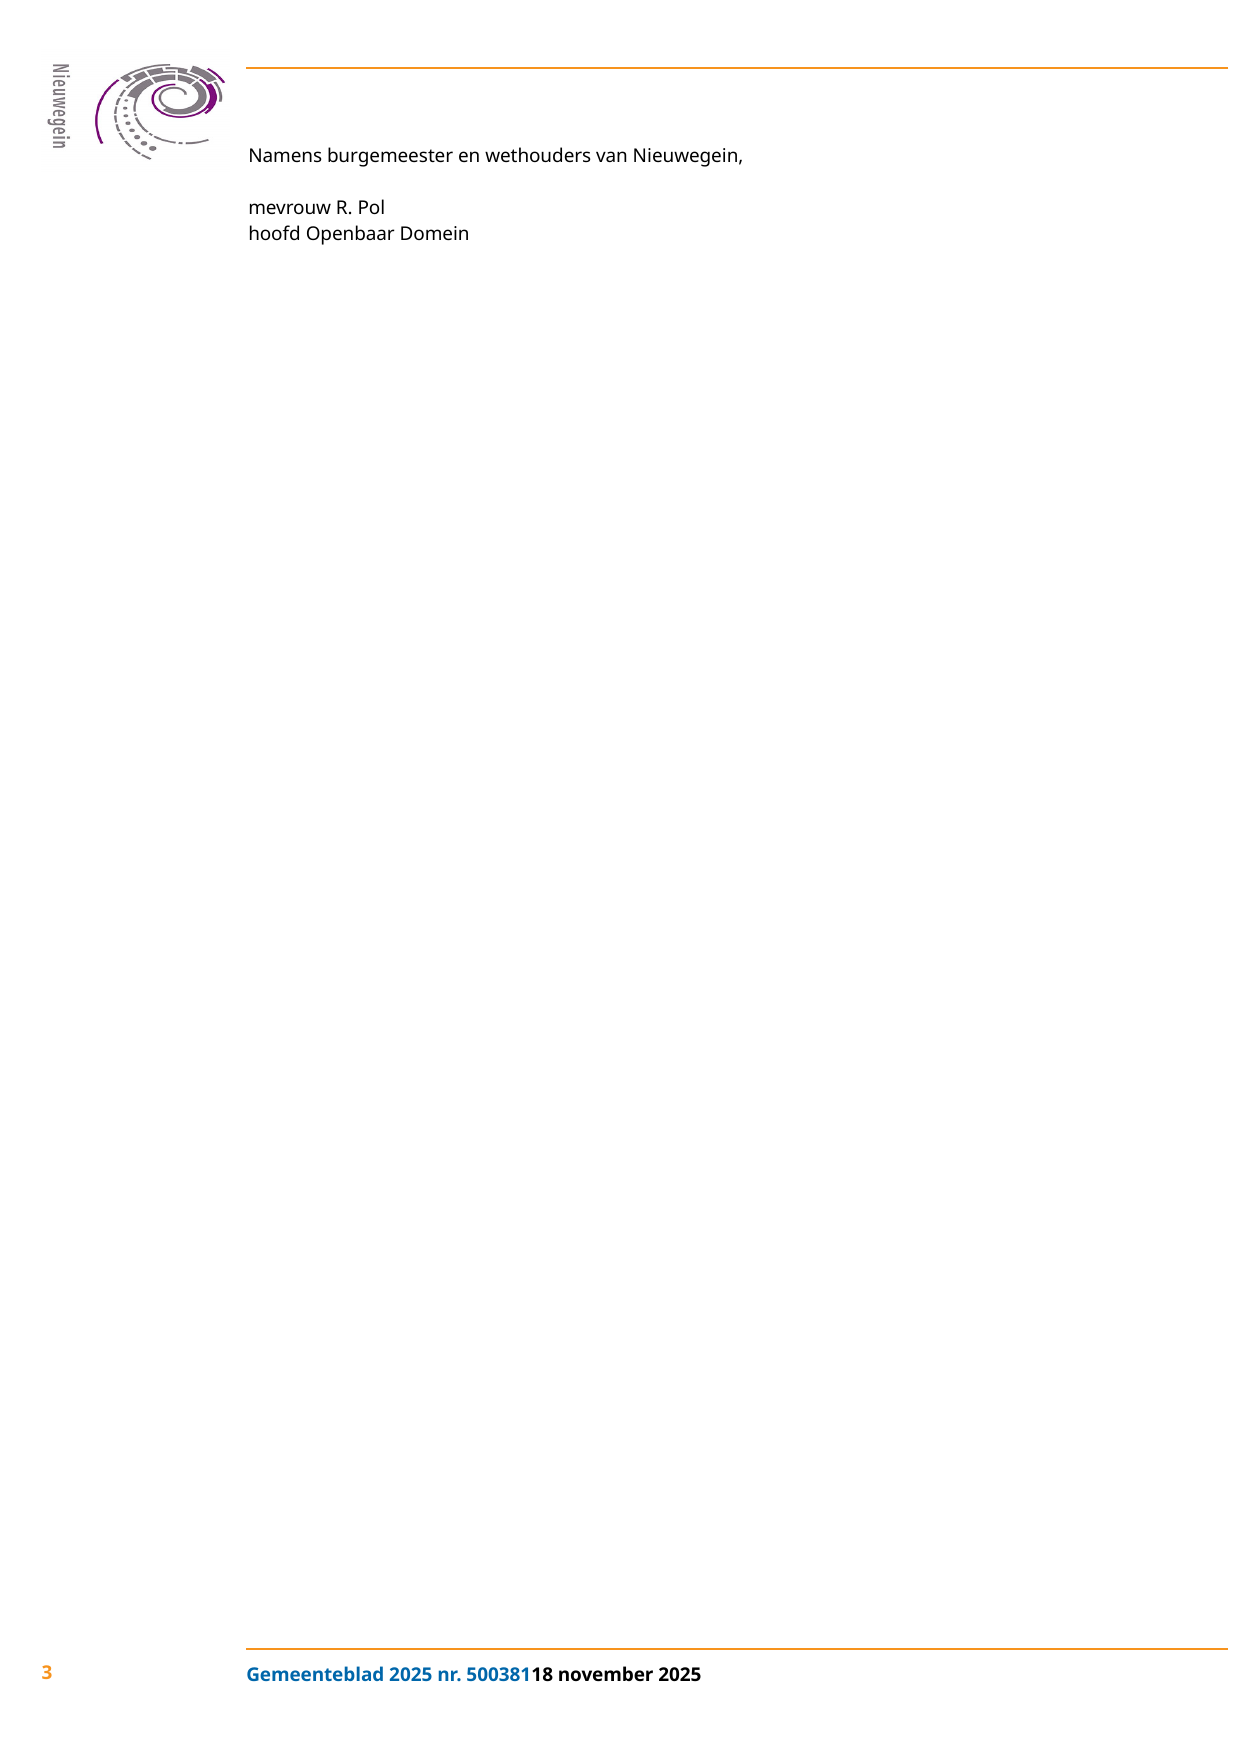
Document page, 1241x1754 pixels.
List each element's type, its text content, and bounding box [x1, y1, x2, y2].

text mevrouw R. Pol [248, 194, 1152, 220]
picture [41, 47, 231, 172]
text hoofd Openbaar Domein [248, 220, 1152, 246]
text Namens burgemeester en wethouders van Nieuwegein, [248, 143, 1152, 168]
